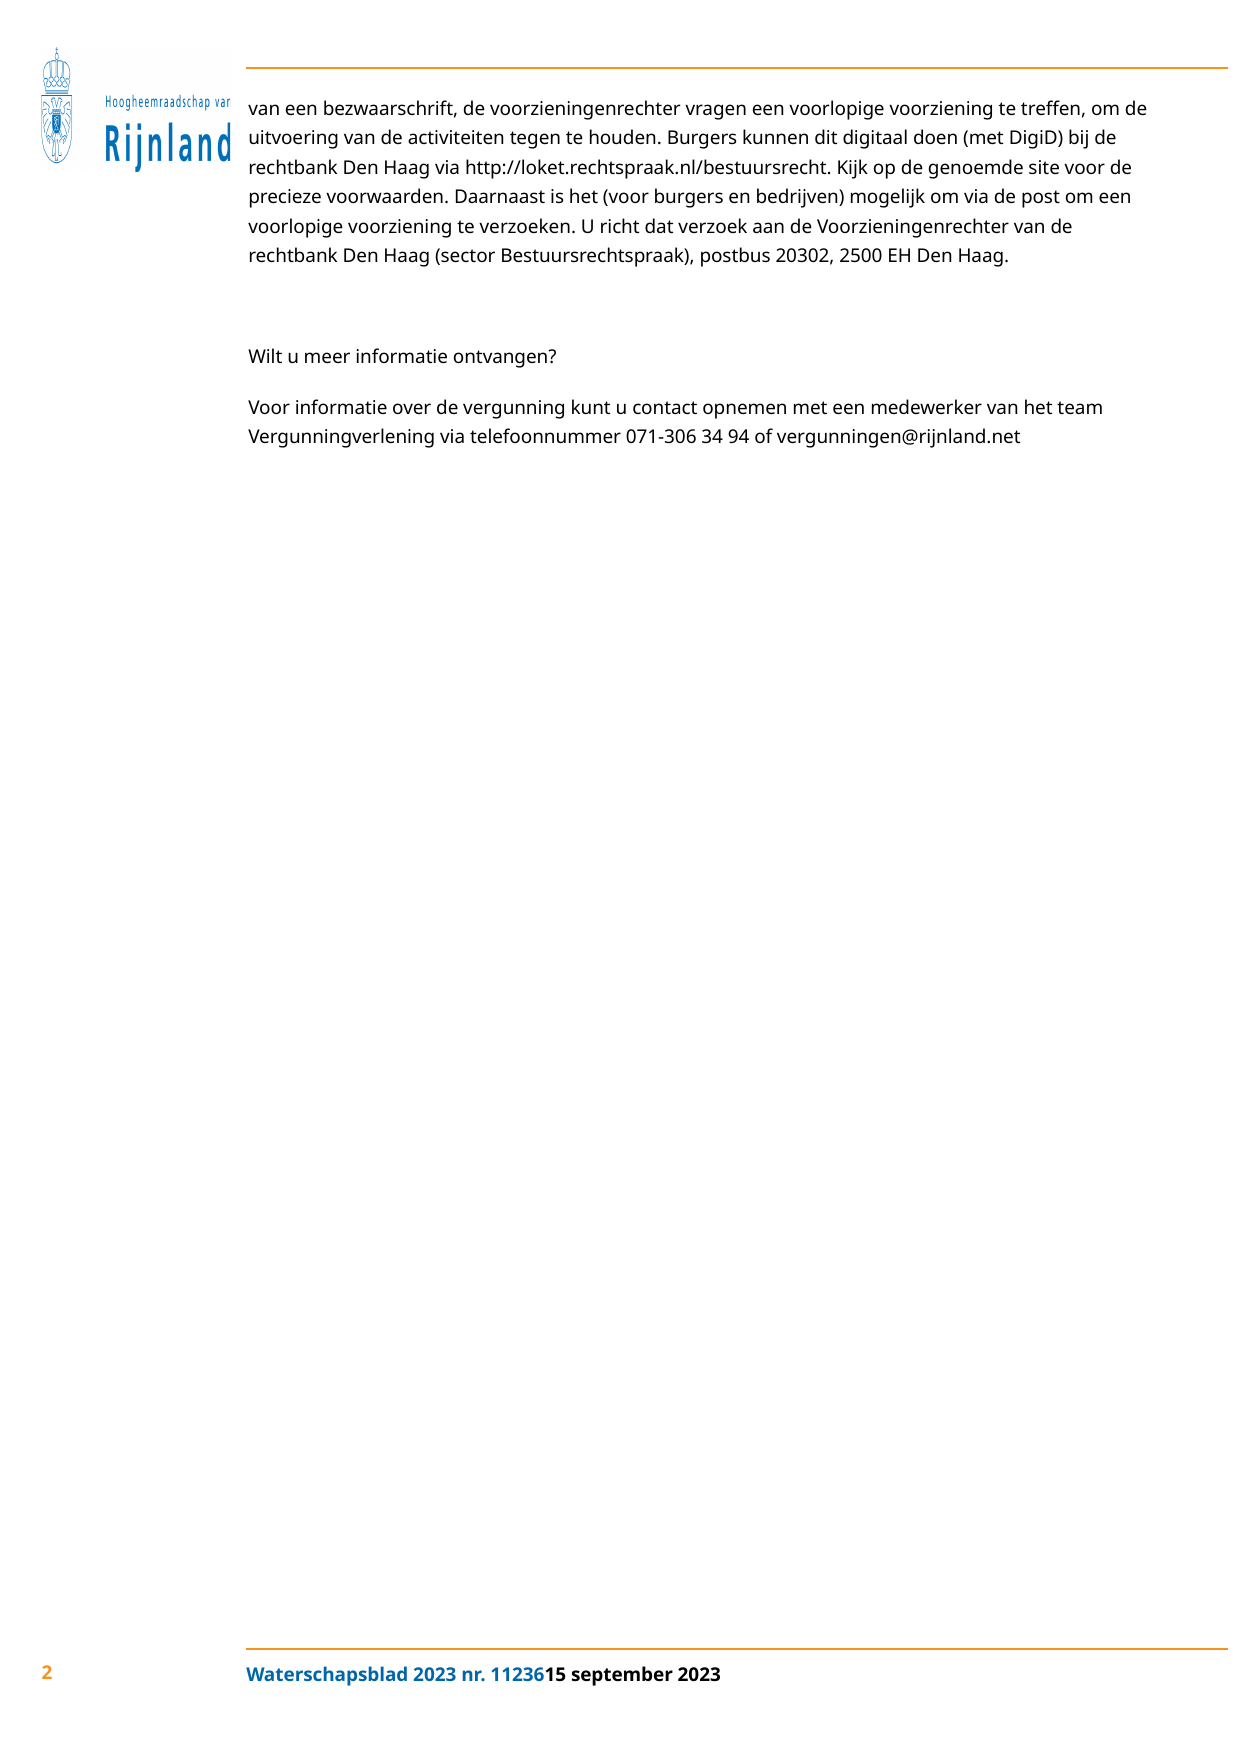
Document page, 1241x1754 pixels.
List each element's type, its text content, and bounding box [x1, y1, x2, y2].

text van een bezwaarschrift, de voorzieningenrechter vragen een voorlopige voorziening te treffen, om de uitvoering van de activiteiten tegen te houden. Burgers kunnen dit digitaal doen (met DigiD) bij de rechtbank Den Haag via http://loket.rechtspraak.nl/bestuursrecht. Kijk op de genoemde site voor de precieze voorwaarden. Daarnaast is het (voor burgers en bedrijven) mogelijk om via de post om een voorlopige voorziening te verzoeken. U richt dat verzoek aan de Voorzieningenrechter van de rechtbank Den Haag (sector Bestuursrechtspraak), postbus 20302, 2500 EH Den Haag. [248, 95, 1152, 268]
text Wilt u meer informatie ontvangen? [248, 343, 1152, 369]
picture [41, 47, 231, 172]
text Voor informatie over de vergunning kunt u contact opnemen met een medewerker van het team Vergunningverlening via telefoonnummer 071-306 34 94 of vergunningen@rijnland.net [248, 394, 1152, 449]
